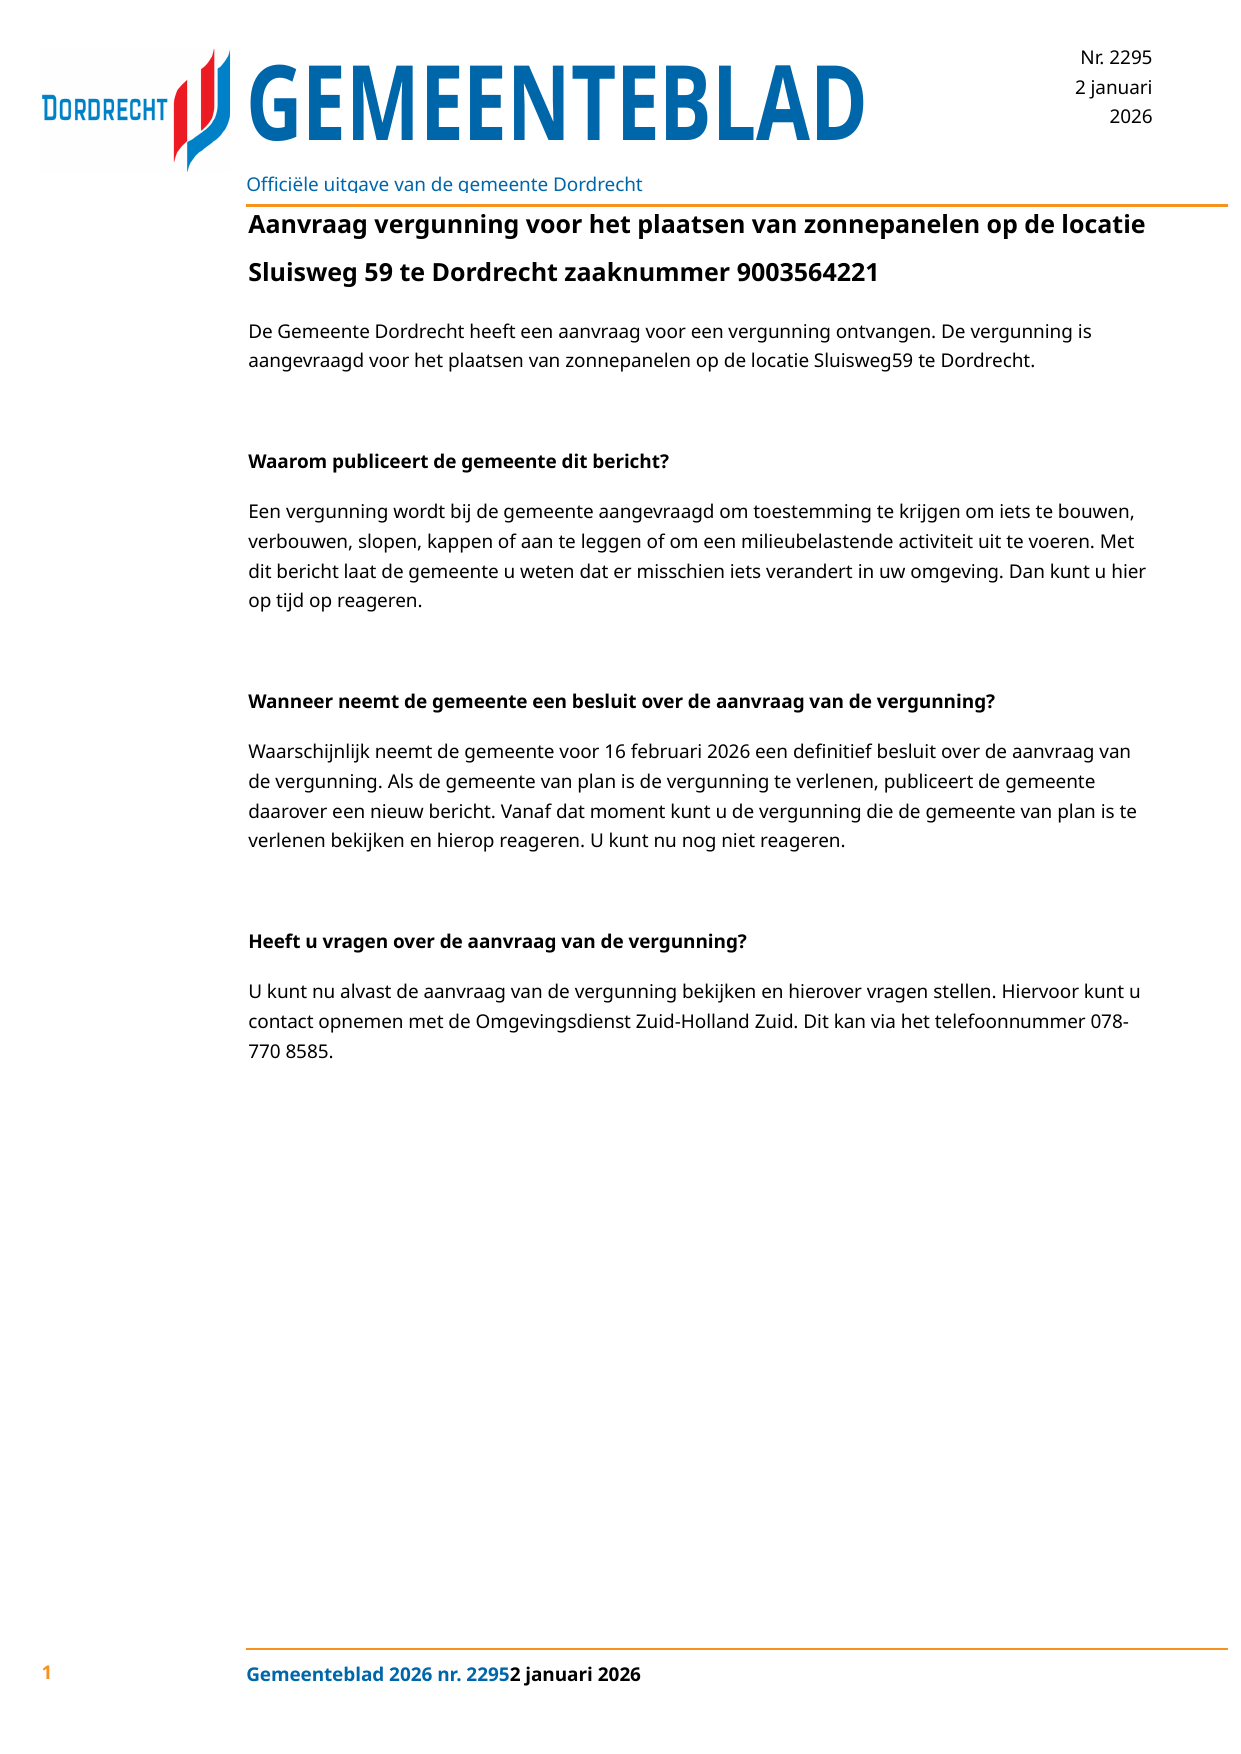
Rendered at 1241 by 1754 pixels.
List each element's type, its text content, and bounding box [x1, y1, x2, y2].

text Waarom publiceert de gemeente dit bericht? [248, 448, 1152, 474]
text Wanneer neemt de gemeente een besluit over de aanvraag van de vergunning? [248, 688, 1152, 714]
text Waarschijnlijk neemt de gemeente voor 16 februari 2026 een definitief besluit over de aanvraag van de vergunning. Als de gemeente van plan is de vergunning te verlenen, publiceert de gemeente daarover een nieuw bericht. Vanaf dat moment kunt u de vergunning die de gemeente van plan is te verlenen bekijken en hierop reageren. U kunt nu nog niet reageren. [248, 739, 1152, 853]
text Een vergunning wordt bij de gemeente aangevraagd om toestemming te krijgen om iets te bouwen, verbouwen, slopen, kappen of aan te leggen of om een milieubelastende activiteit uit te voeren. Met dit bericht laat de gemeente u weten dat er misschien iets verandert in uw omgeving. Dan kunt u hier op tijd op reageren. [248, 499, 1152, 613]
text De Gemeente Dordrecht heeft een aanvraag voor een vergunning ontvangen. De vergunning is aangevraagd voor het plaatsen van zonnepanelen op de locatie Sluisweg59 te Dordrecht. [248, 318, 1152, 373]
text U kunt nu alvast de aanvraag van de vergunning bekijken en hierover vragen stellen. Hiervoor kunt u contact opnemen met de Omgevingsdienst Zuid-Holland Zuid. Dit kan via het telefoonnummer 078-770 8585. [248, 979, 1152, 1064]
text Heeft u vragen over de aanvraag van de vergunning? [248, 928, 1152, 954]
text Aanvraag vergunning voor het plaatsen van zonnepanelen op de locatie Sluisweg 59 te Dordrecht zaaknummer 9003564221 [248, 207, 1152, 288]
picture [41, 47, 231, 172]
